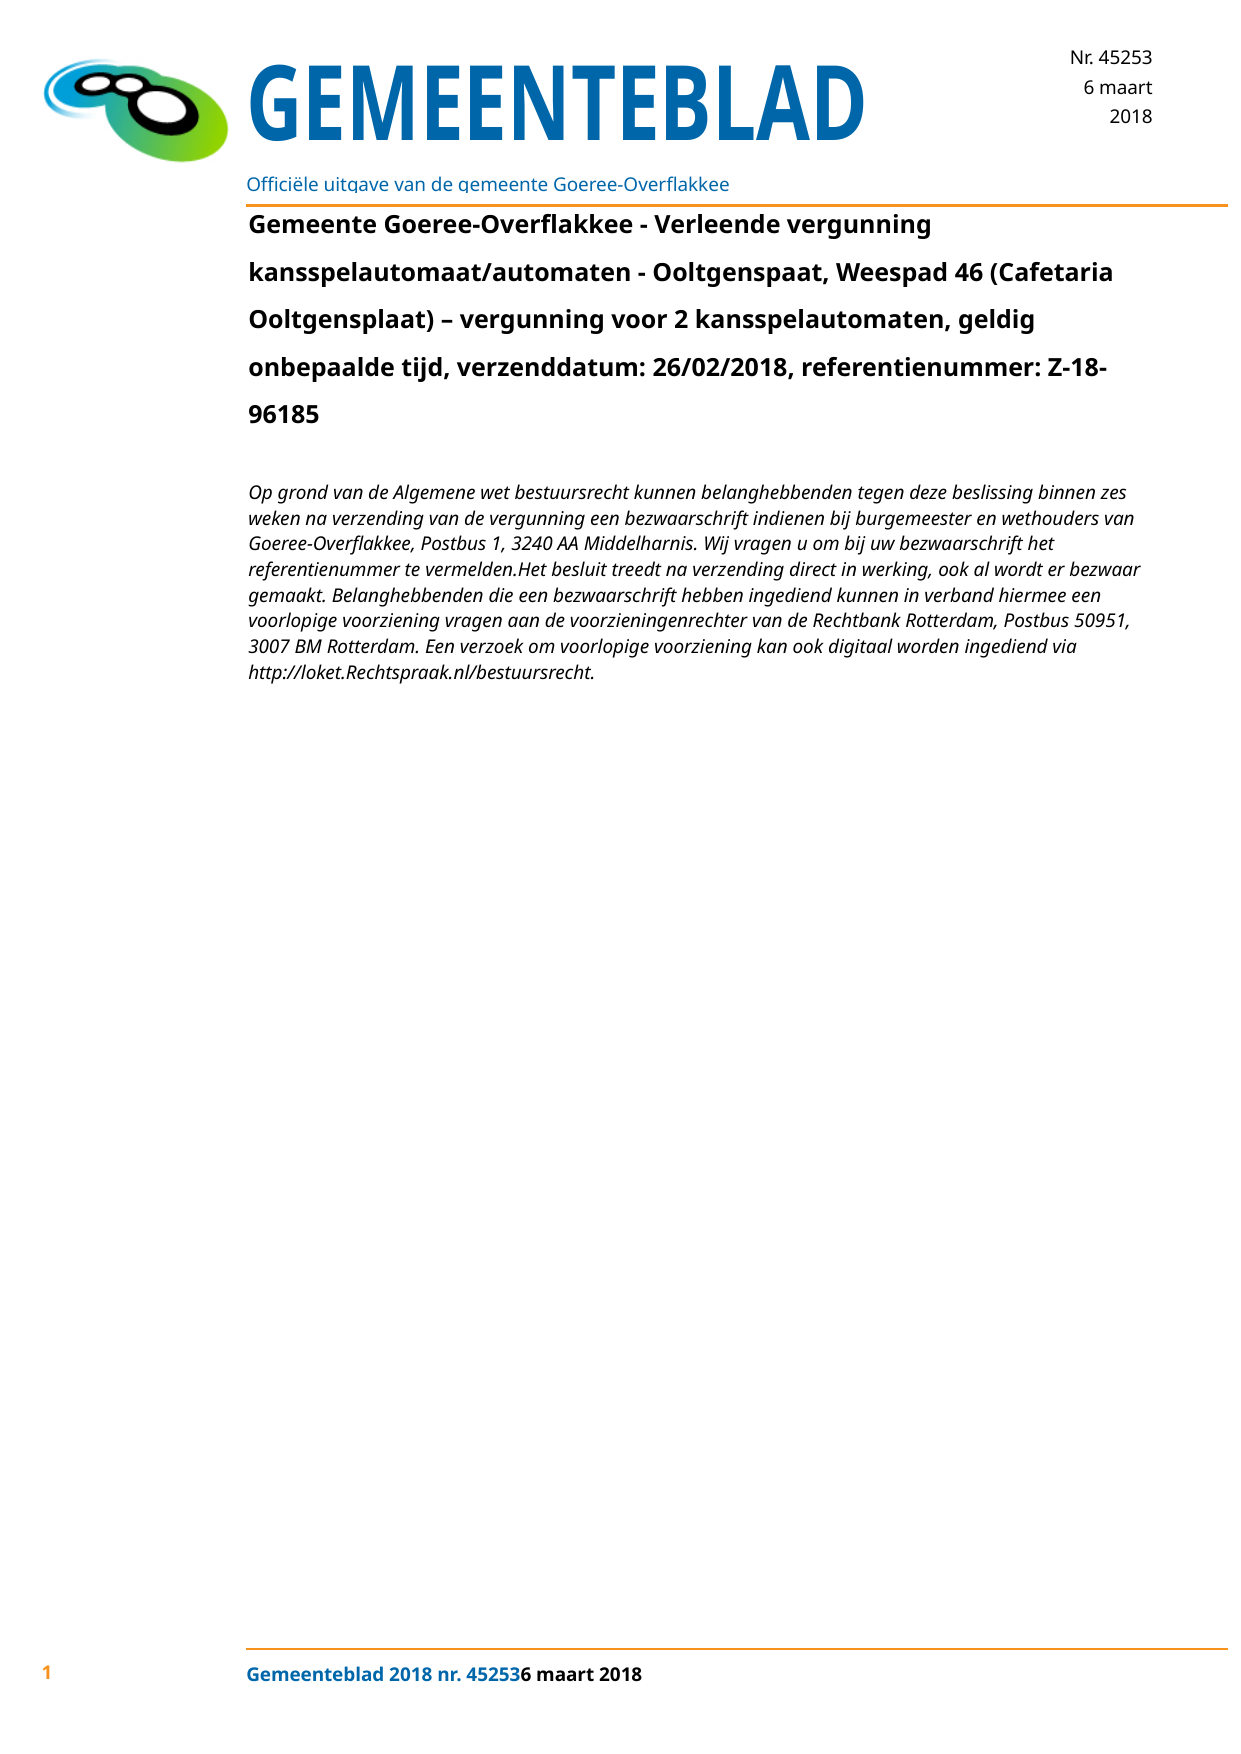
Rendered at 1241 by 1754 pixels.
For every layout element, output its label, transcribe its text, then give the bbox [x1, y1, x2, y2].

text Op grond van de Algemene wet bestuursrecht kunnen belanghebbenden tegen deze beslissing binnen zes weken na verzending van de vergunning een bezwaarschrift indienen bij burgemeester en wethouders van Goeree-Overflakkee, Postbus 1, 3240 AA Middelharnis. Wij vragen u om bij uw bezwaarschrift het referentienummer te vermelden.Het besluit treedt na verzending direct in werking, ook al wordt er bezwaar gemaakt. Belanghebbenden die een bezwaarschrift hebben ingediend kunnen in verband hiermee een voorlopige voorziening vragen aan de voorzieningenrechter van de Rechtbank Rotterdam, Postbus 50951, 3007 BM Rotterdam. Een verzoek om voorlopige voorziening kan ook digitaal worden ingediend via http://loket.Rechtspraak.nl/bestuursrecht. [248, 479, 1152, 685]
picture [41, 47, 231, 172]
text Gemeente Goeree-Overflakkee - Verleende vergunning kansspelautomaat/automaten - Ooltgenspaat, Weespad 46 (Cafetaria Ooltgensplaat) – vergunning voor 2 kansspelautomaten, geldig onbepaalde tijd, verzenddatum: 26/02/2018, referentienummer: Z-18-96185 [248, 207, 1152, 431]
